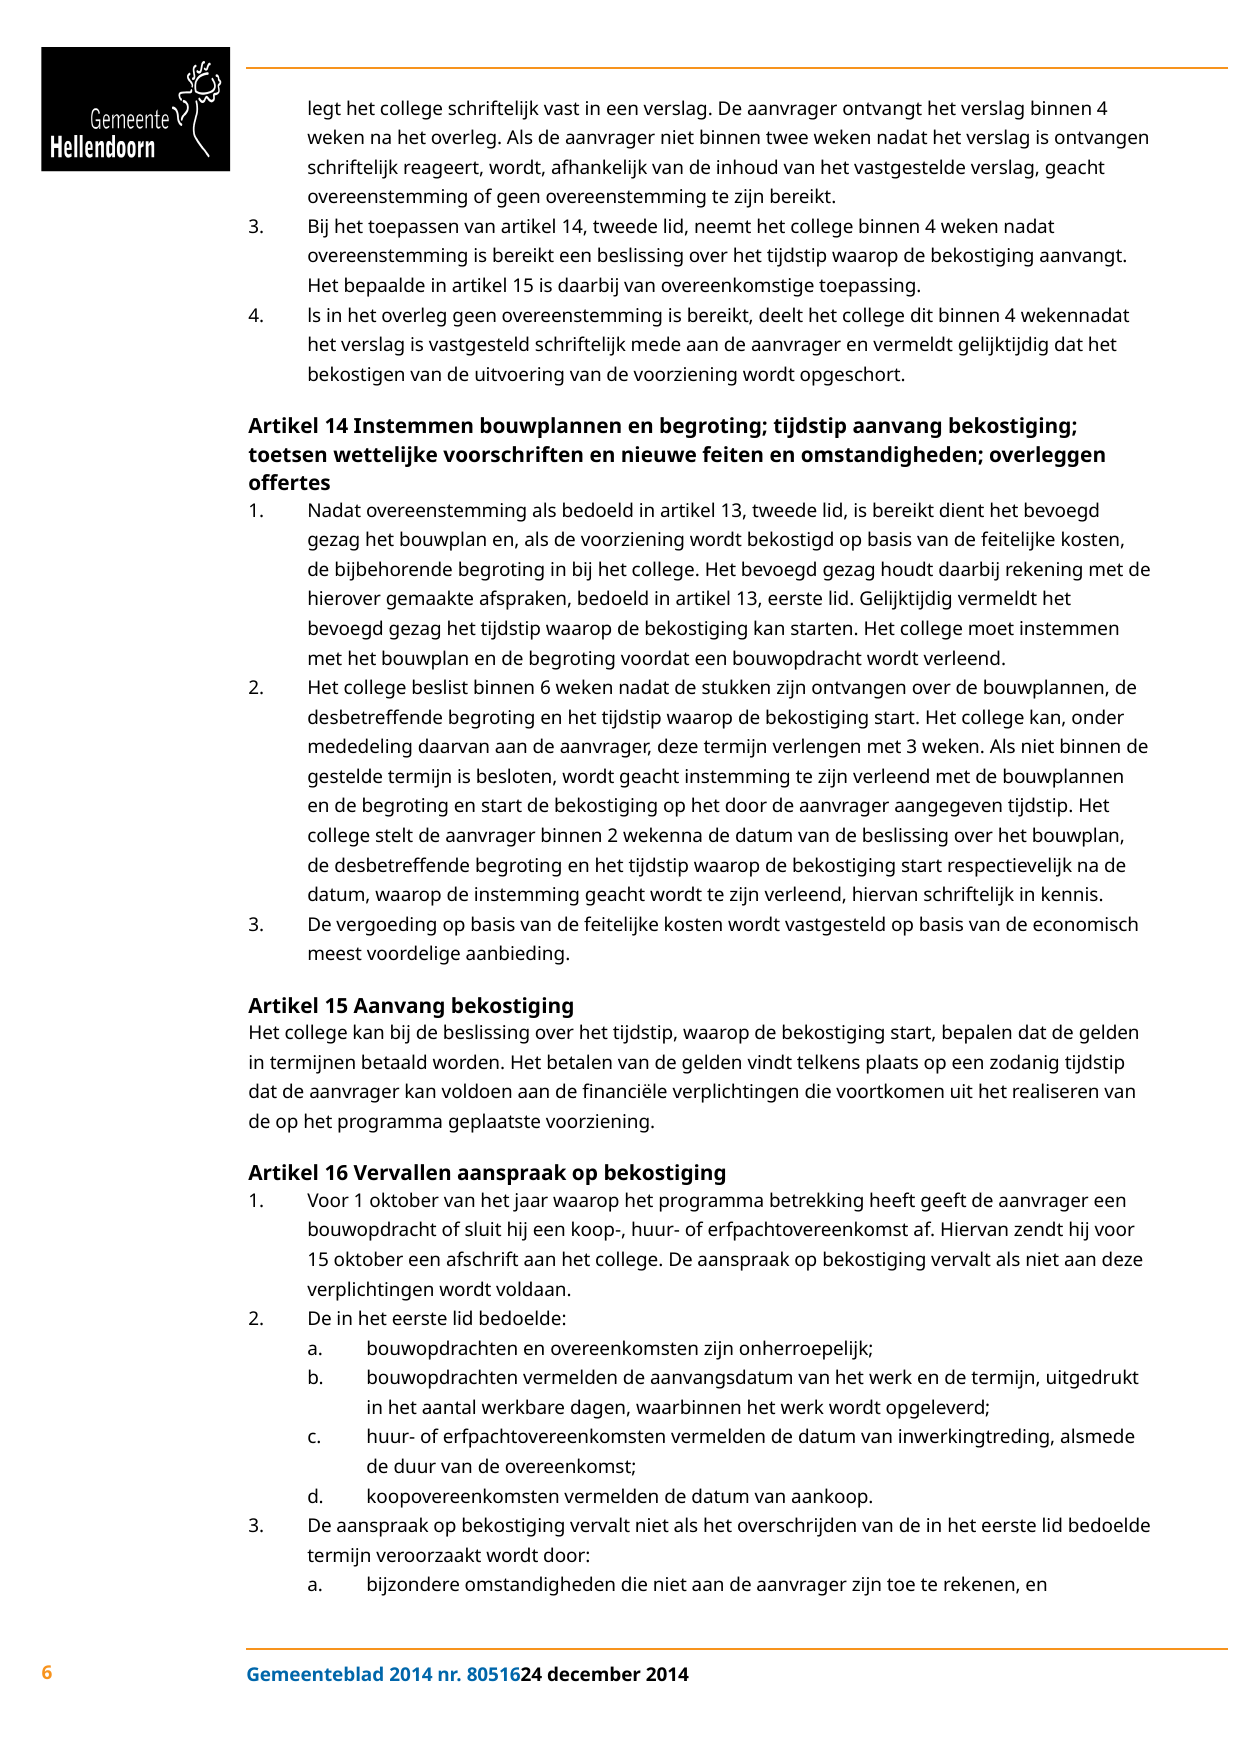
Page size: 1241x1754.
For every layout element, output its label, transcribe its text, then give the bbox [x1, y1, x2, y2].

text Artikel 14 Instemmen bouwplannen en begroting; tijdstip aanvang bekostiging; toetsen wettelijke voorschriften en nieuwe feiten en omstandigheden; overleggen offertes [248, 411, 1152, 497]
text Artikel 15 Aanvang bekostiging [248, 991, 1152, 1019]
list Het college beslist binnen 6 weken nadat de stukken zijn ontvangen over de bouwplannen, de desbetreffende begroting en het tijdstip waarop de bekostiging start. Het college kan, onder mededeling daarvan aan de aanvrager, deze termijn verlengen met 3 weken. Als niet binnen de gestelde termijn is besloten, wordt geacht instemming te zijn verleend met de bouwplannen en de begroting en start de bekostiging op het door de aanvrager aangegeven tijdstip. Het college stelt de aanvrager binnen 2 wekenna de datum van de beslissing over het bouwplan, de desbetreffende begroting en het tijdstip waarop de bekostiging start respectievelijk na de datum, waarop de instemming geacht wordt te zijn verleend, hiervan schriftelijk in kennis. [248, 674, 1152, 907]
list bijzondere omstandigheden die niet aan de aanvrager zijn toe te rekenen, en [307, 1572, 1152, 1597]
list legt het college schriftelijk vast in een verslag. De aanvrager ontvangt het verslag binnen 4 weken na het overleg. Als de aanvrager niet binnen twee weken nadat het verslag is ontvangen schriftelijk reageert, wordt, afhankelijk van de inhoud van het vastgestelde verslag, geacht overeenstemming of geen overeenstemming te zijn bereikt. [248, 95, 1152, 209]
list Bij het toepassen van artikel 14, tweede lid, neemt het college binnen 4 weken nadat overeenstemming is bereikt een beslissing over het tijdstip waarop de bekostiging aanvangt. Het bepaalde in artikel 15 is daarbij van overeenkomstige toepassing. [248, 213, 1152, 298]
list ls in het overleg geen overeenstemming is bereikt, deelt het college dit binnen 4 wekennadat het verslag is vastgesteld schriftelijk mede aan de aanvrager en vermeldt gelijktijdig dat het bekostigen van de uitvoering van de voorziening wordt opgeschort. [248, 302, 1152, 387]
list bouwopdrachten vermelden de aanvangsdatum van het werk en de termijn, uitgedrukt in het aantal werkbare dagen, waarbinnen het werk wordt opgeleverd; [307, 1364, 1152, 1420]
list De aanspraak op bekostiging vervalt niet als het overschrijden van de in het eerste lid bedoelde termijn veroorzaakt wordt door: [248, 1512, 1152, 1568]
list Voor 1 oktober van het jaar waarop het programma betrekking heeft geeft de aanvrager een bouwopdracht of sluit hij een koop-, huur- of erfpachtovereenkomst af. Hiervan zendt hij voor 15 oktober een afschrift aan het college. De aanspraak op bekostiging vervalt als niet aan deze verplichtingen wordt voldaan. [248, 1187, 1152, 1301]
list koopovereenkomsten vermelden de datum van aankoop. [307, 1483, 1152, 1508]
list Nadat overeenstemming als bedoeld in artikel 13, tweede lid, is bereikt dient het bevoegd gezag het bouwplan en, als de voorziening wordt bekostigd op basis van de feitelijke kosten, de bijbehorende begroting in bij het college. Het bevoegd gezag houdt daarbij rekening met de hierover gemaakte afspraken, bedoeld in artikel 13, eerste lid. Gelijktijdig vermeldt het bevoegd gezag het tijdstip waarop de bekostiging kan starten. Het college moet instemmen met het bouwplan en de begroting voordat een bouwopdracht wordt verleend. [248, 497, 1152, 670]
list huur- of erfpachtovereenkomsten vermelden de datum van inwerkingtreding, alsmede de duur van de overeenkomst; [307, 1424, 1152, 1479]
picture [41, 47, 231, 172]
list bouwopdrachten en overeenkomsten zijn onherroepelijk; [307, 1335, 1152, 1361]
list De in het eerste lid bedoelde: [248, 1305, 1152, 1331]
text Het college kan bij de beslissing over het tijdstip, waarop de bekostiging start, bepalen dat de gelden in termijnen betaald worden. Het betalen van de gelden vindt telkens plaats op een zodanig tijdstip dat de aanvrager kan voldoen aan de financiële verplichtingen die voortkomen uit het realiseren van de op het programma geplaatste voorziening. [248, 1019, 1152, 1134]
list De vergoeding op basis van de feitelijke kosten wordt vastgesteld op basis van de economisch meest voordelige aanbieding. [248, 911, 1152, 966]
text Artikel 16 Vervallen aanspraak op bekostiging [248, 1158, 1152, 1187]
